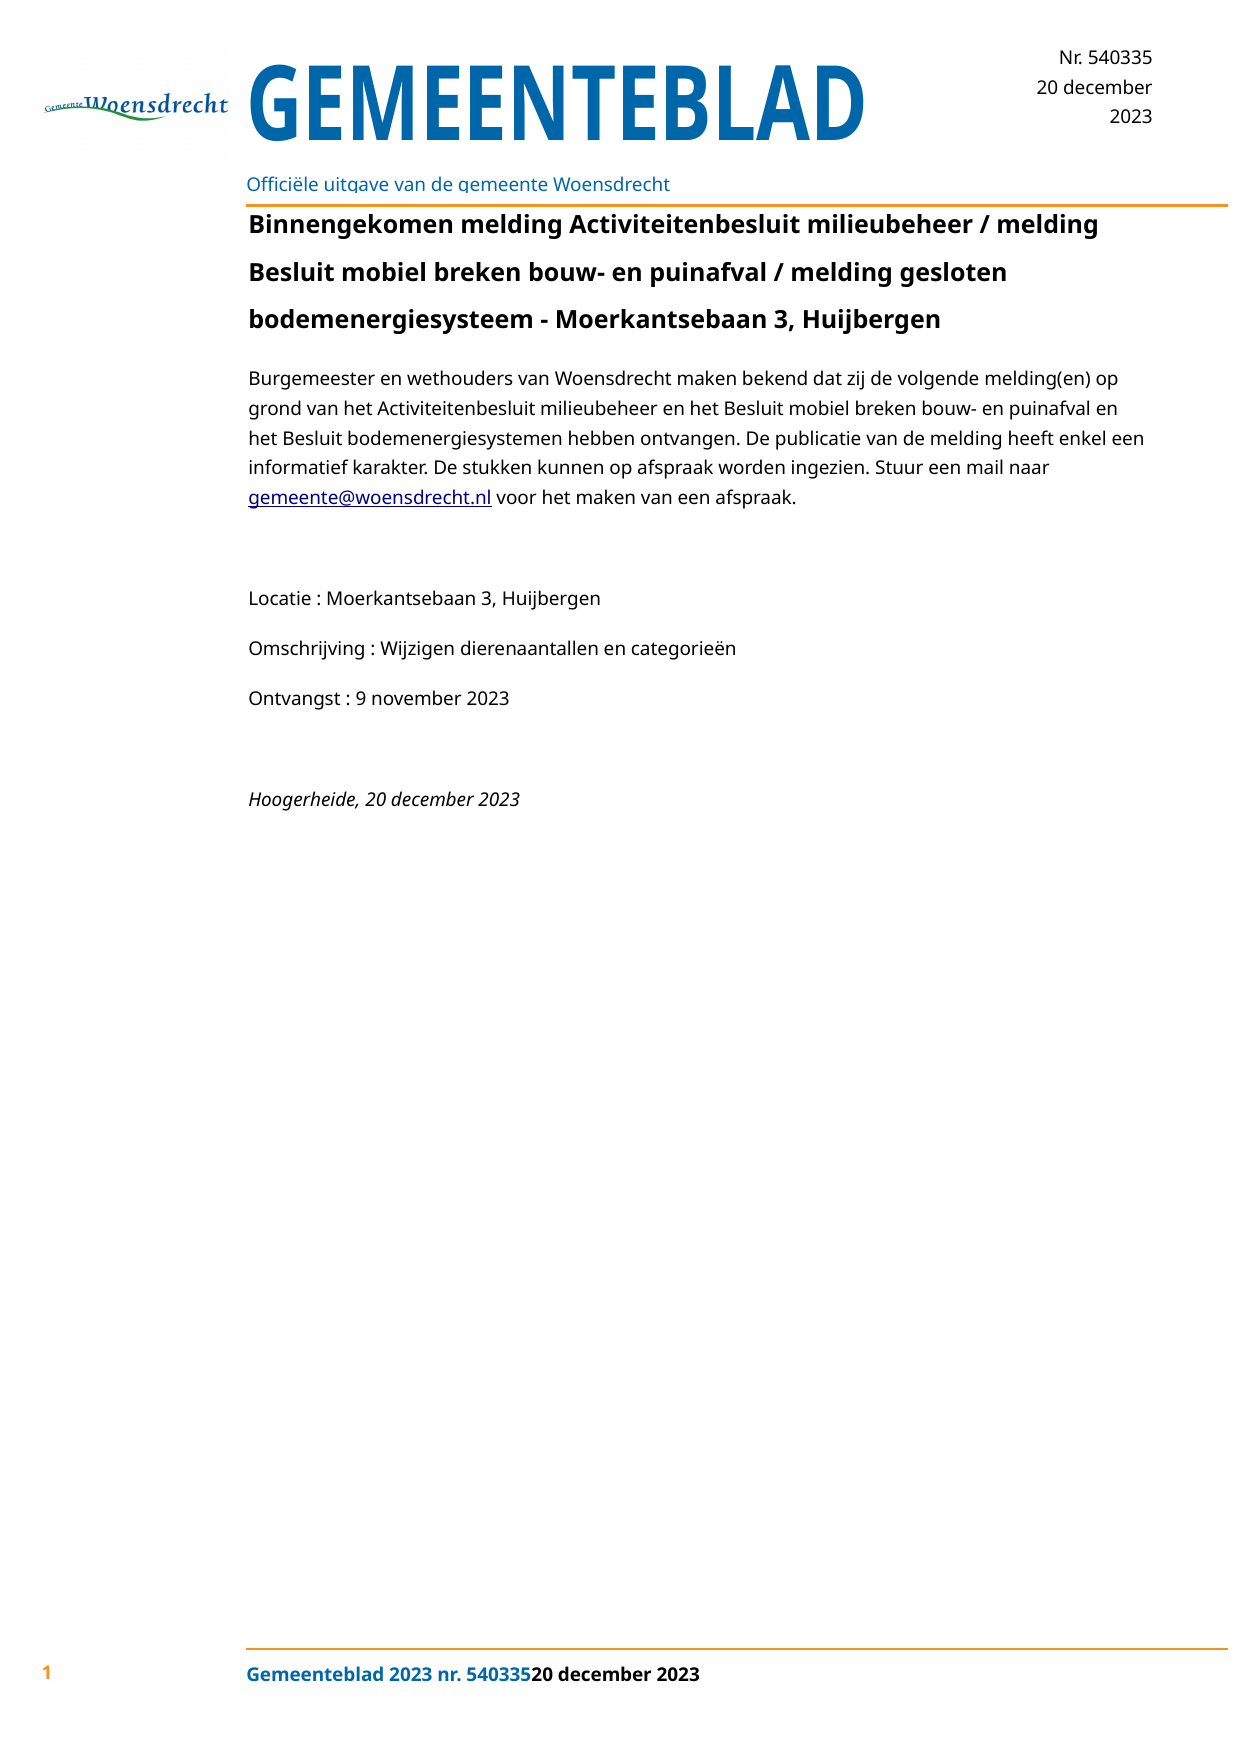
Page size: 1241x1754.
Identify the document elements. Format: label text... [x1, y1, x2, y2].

text Hoogerheide, 20 december 2023 [248, 786, 1152, 812]
text Ontvangst : 9 november 2023 [248, 686, 1152, 711]
picture [41, 47, 231, 172]
text Omschrijving : Wijzigen dierenaantallen en categorieën [248, 635, 1152, 661]
text Burgemeester en wethouders van Woensdrecht maken bekend dat zij de volgende melding(en) op grond van het Activiteitenbesluit milieubeheer en het Besluit mobiel breken bouw- en puinafval en het Besluit bodemenergiesystemen hebben ontvangen. De publicatie van de melding heeft enkel een informatief karakter. De stukken kunnen op afspraak worden ingezien. Stuur een mail naar gemeente@woensdrecht.nl voor het maken van een afspraak. [248, 366, 1152, 509]
text Binnengekomen melding Activiteitenbesluit milieubeheer / melding Besluit mobiel breken bouw- en puinafval / melding gesloten bodemenergiesysteem - Moerkantsebaan 3, Huijbergen [248, 207, 1152, 336]
text Locatie : Moerkantsebaan 3, Huijbergen [248, 585, 1152, 610]
